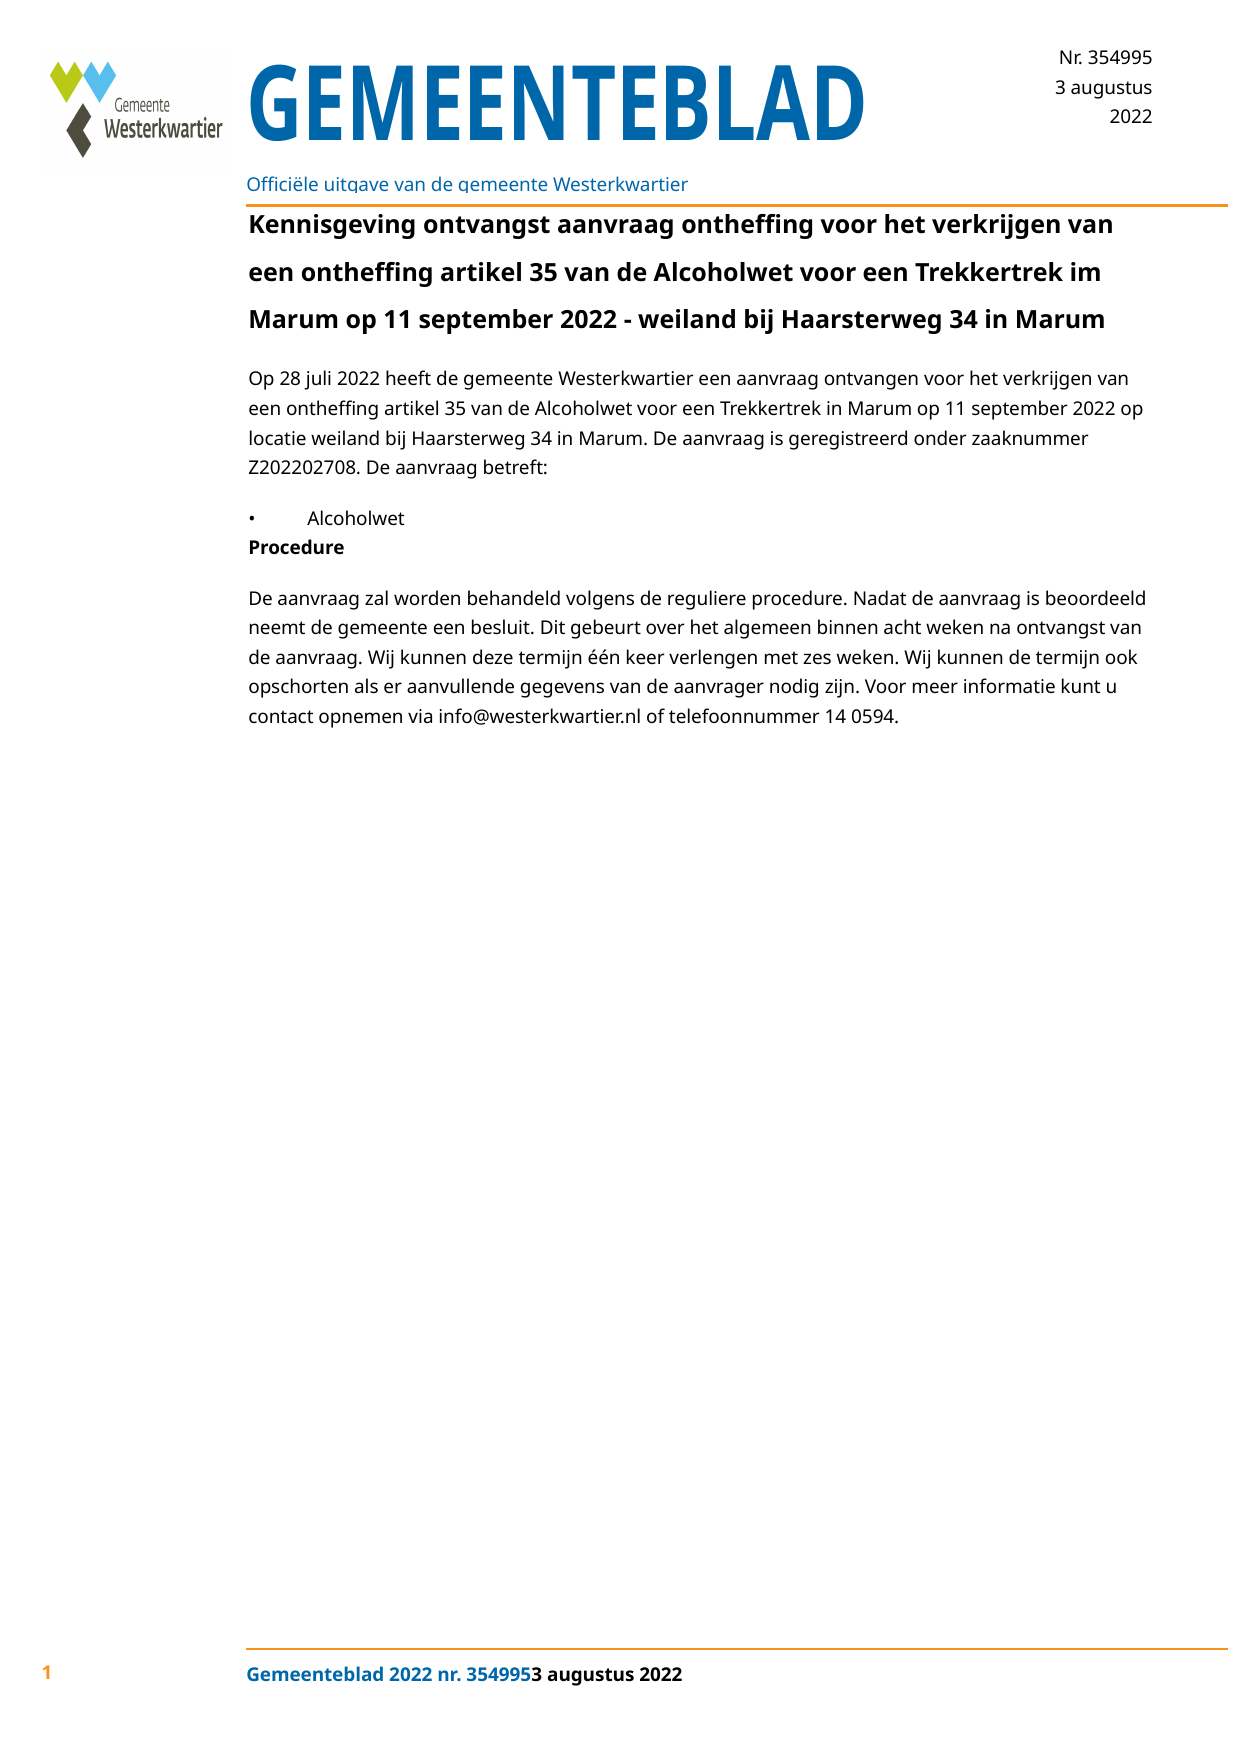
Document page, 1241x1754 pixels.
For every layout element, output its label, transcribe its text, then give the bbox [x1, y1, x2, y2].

list Alcoholwet [248, 505, 1152, 530]
picture [41, 47, 231, 172]
text De aanvraag zal worden behandeld volgens de reguliere procedure. Nadat de aanvraag is beoordeeld neemt de gemeente een besluit. Dit gebeurt over het algemeen binnen acht weken na ontvangst van de aanvraag. Wij kunnen deze termijn één keer verlengen met zes weken. Wij kunnen de termijn ook opschorten als er aanvullende gegevens van de aanvrager nodig zijn. Voor meer informatie kunt u contact opnemen via info@westerkwartier.nl of telefoonnummer 14 0594. [248, 585, 1152, 729]
text Kennisgeving ontvangst aanvraag ontheffing voor het verkrijgen van een ontheffing artikel 35 van de Alcoholwet voor een Trekkertrek im Marum op 11 september 2022 - weiland bij Haarsterweg 34 in Marum [248, 207, 1152, 336]
text Procedure [248, 534, 1152, 560]
text Op 28 juli 2022 heeft de gemeente Westerkwartier een aanvraag ontvangen voor het verkrijgen van een ontheffing artikel 35 van de Alcoholwet voor een Trekkertrek in Marum op 11 september 2022 op locatie weiland bij Haarsterweg 34 in Marum. De aanvraag is geregistreerd onder zaaknummer Z202202708. De aanvraag betreft: [248, 366, 1152, 480]
